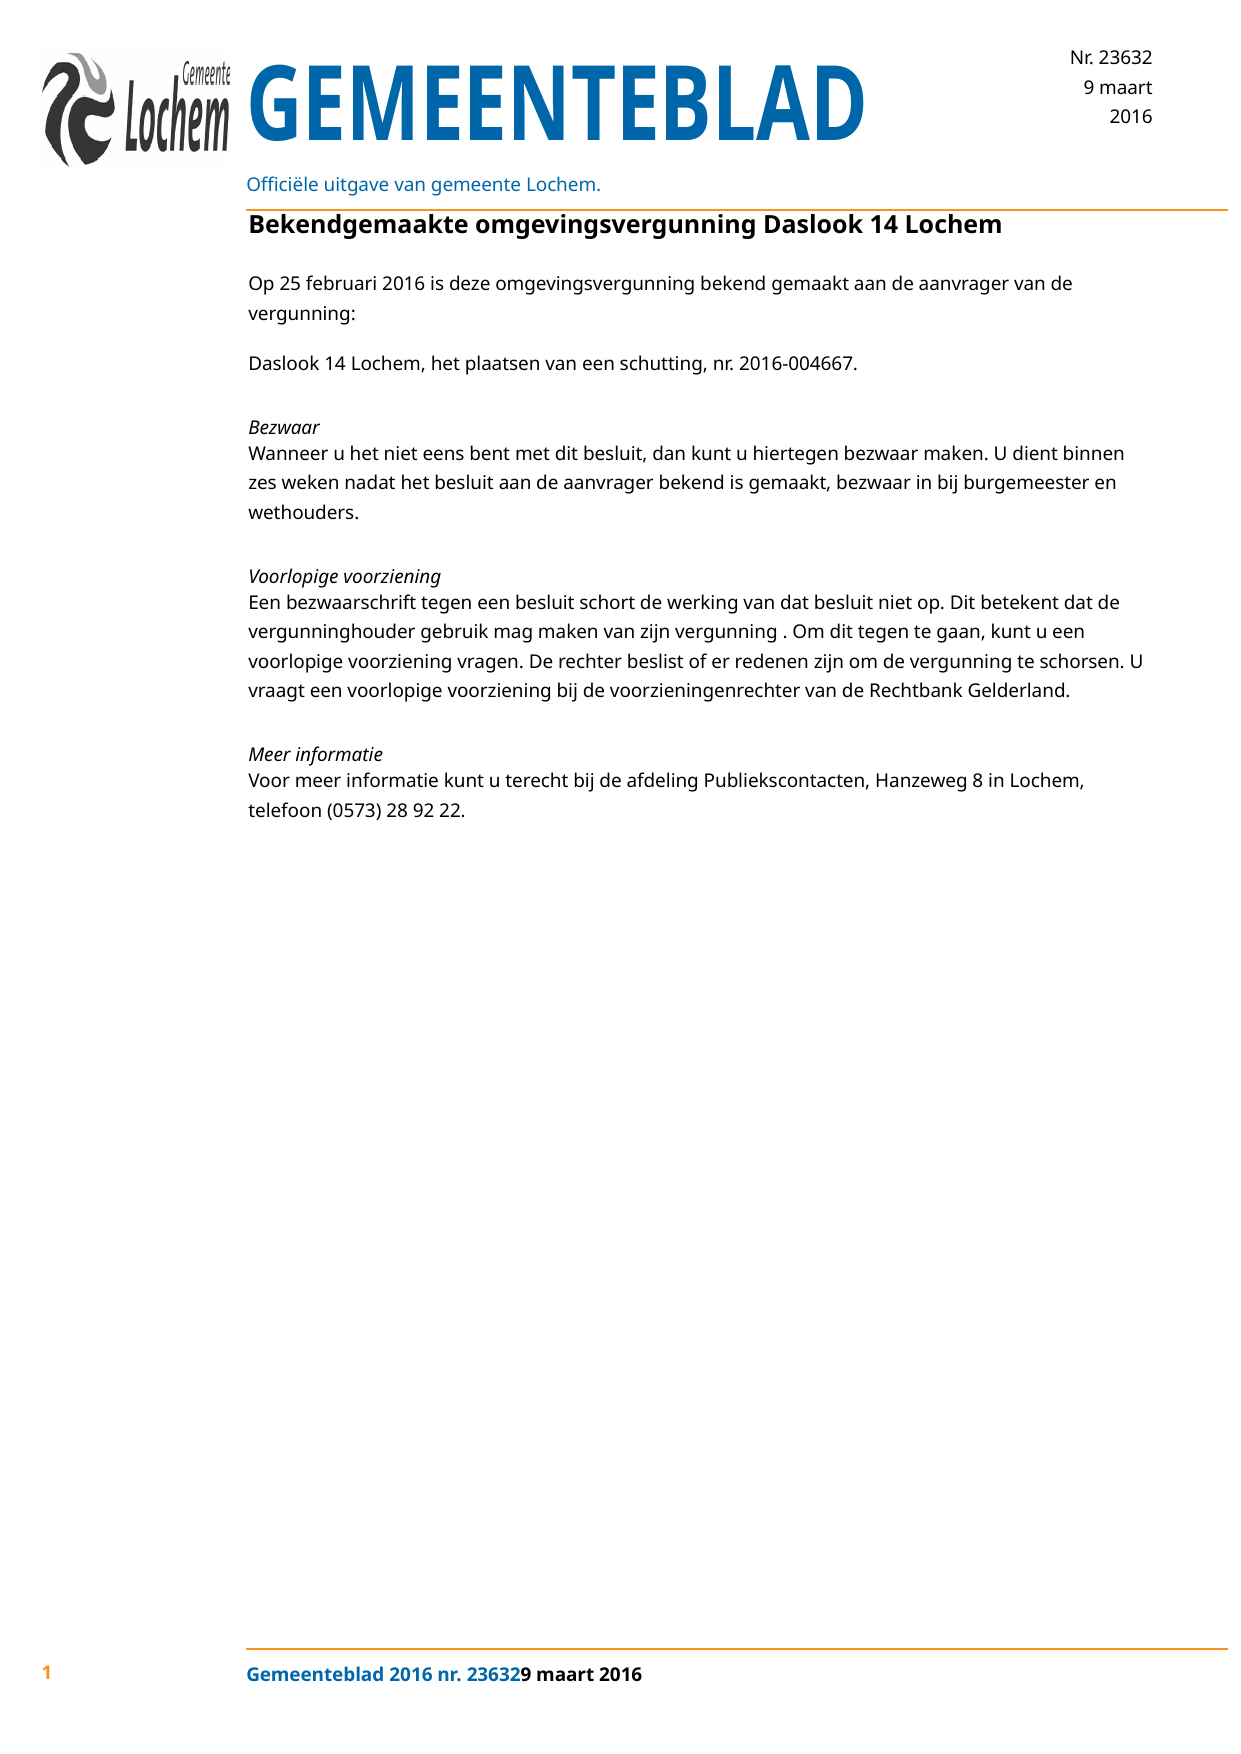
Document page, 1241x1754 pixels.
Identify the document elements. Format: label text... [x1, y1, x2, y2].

picture [41, 47, 231, 172]
text Daslook 14 Lochem, het plaatsen van een schutting, nr. 2016-004667. [248, 350, 1152, 376]
text Voorlopige voorziening [248, 563, 1152, 589]
text Meer informatie [248, 742, 1152, 767]
text Een bezwaarschrift tegen een besluit schort de werking van dat besluit niet op. Dit betekent dat de vergunninghouder gebruik mag maken van zijn vergunning . Om dit tegen te gaan, kunt u een voorlopige voorziening vragen. De rechter beslist of er redenen zijn om de vergunning te schorsen. U vraagt een voorlopige voorziening bij de voorzieningenrechter van de Rechtbank Gelderland. [248, 589, 1152, 703]
text Bekendgemaakte omgevingsvergunning Daslook 14 Lochem [248, 211, 1152, 241]
text Op 25 februari 2016 is deze omgevingsvergunning bekend gemaakt aan de aanvrager van de vergunning: [248, 270, 1152, 326]
text Wanneer u het niet eens bent met dit besluit, dan kunt u hiertegen bezwaar maken. U dient binnen zes weken nadat het besluit aan de aanvrager bekend is gemaakt, bezwaar in bij burgemeester en wethouders. [248, 440, 1152, 525]
text Bezwaar [248, 414, 1152, 440]
text Voor meer informatie kunt u terecht bij de afdeling Publiekscontacten, Hanzeweg 8 in Lochem, telefoon (0573) 28 92 22. [248, 767, 1152, 823]
